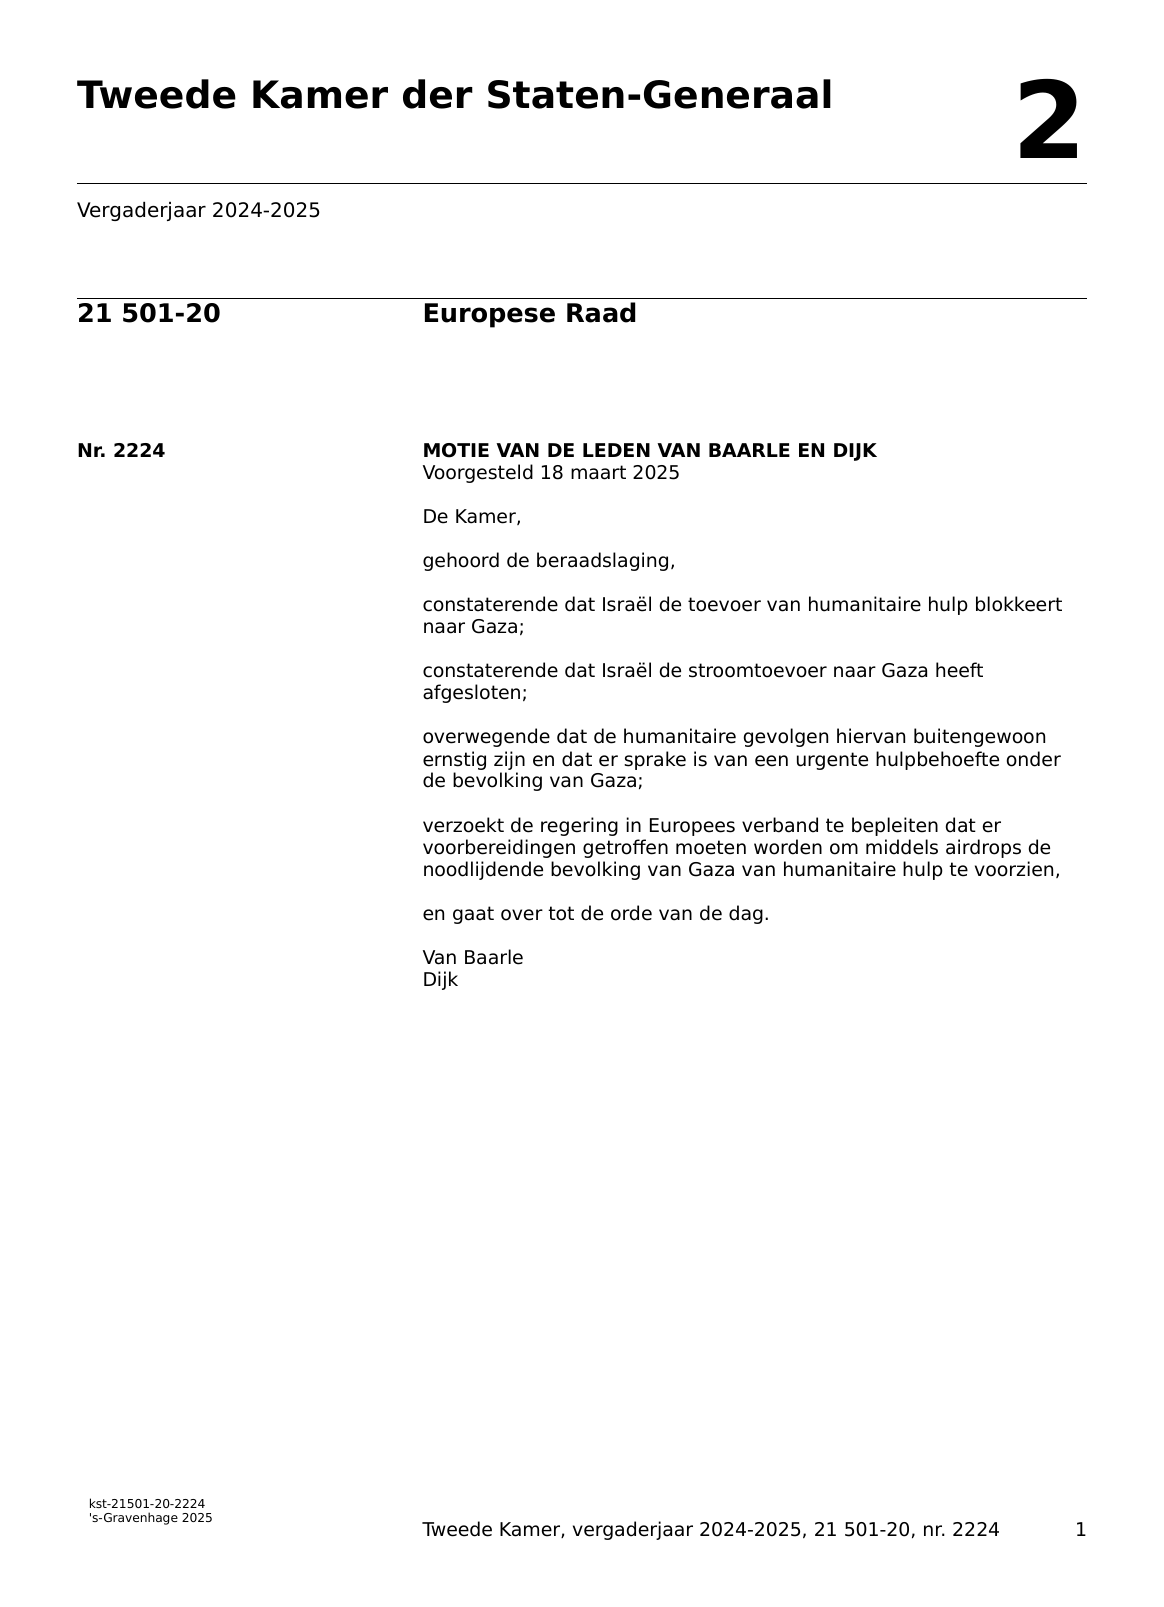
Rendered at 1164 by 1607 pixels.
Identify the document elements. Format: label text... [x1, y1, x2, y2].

text constaterende dat Israël de stroomtoevoer naar Gaza heeft afgesloten; [422, 660, 1087, 704]
text 's-Gravenhage 2025 [88, 1511, 323, 1525]
table_header Tweede Kamer der Staten-Generaal [77, 59, 886, 183]
text Dijk [422, 969, 1087, 991]
text kst-21501-20-2224 [88, 1497, 323, 1511]
text verzoekt de regering in Europees verband te bepleiten dat er voorbereidingen getroffen moeten worden om middels airdrops de noodlijdende bevolking van Gaza van humanitaire hulp te voorzien, [422, 814, 1087, 881]
subtitle 21 501-20 Europese Raad [77, 299, 1087, 329]
text gehoord de beraadslaging, [422, 550, 1087, 572]
text Voorgesteld 18 maart 2025 [422, 462, 1087, 484]
table_cell Vergaderjaar 2024-2025 [77, 184, 1087, 298]
text De Kamer, [422, 506, 1087, 528]
subtitle Nr. 2224 MOTIE VAN DE LEDEN VAN BAARLE EN DIJK [77, 440, 1087, 462]
text overwegende dat de humanitaire gevolgen hiervan buitengewoon ernstig zijn en dat er sprake is van een urgente hulpbehoefte onder de bevolking van Gaza; [422, 726, 1087, 792]
text en gaat over tot de orde van de dag. [422, 903, 1087, 925]
text Van Baarle [422, 947, 1087, 969]
text constaterende dat Israël de toevoer van humanitaire hulp blokkeert naar Gaza; [422, 594, 1087, 638]
table_header 2 [886, 59, 1087, 183]
